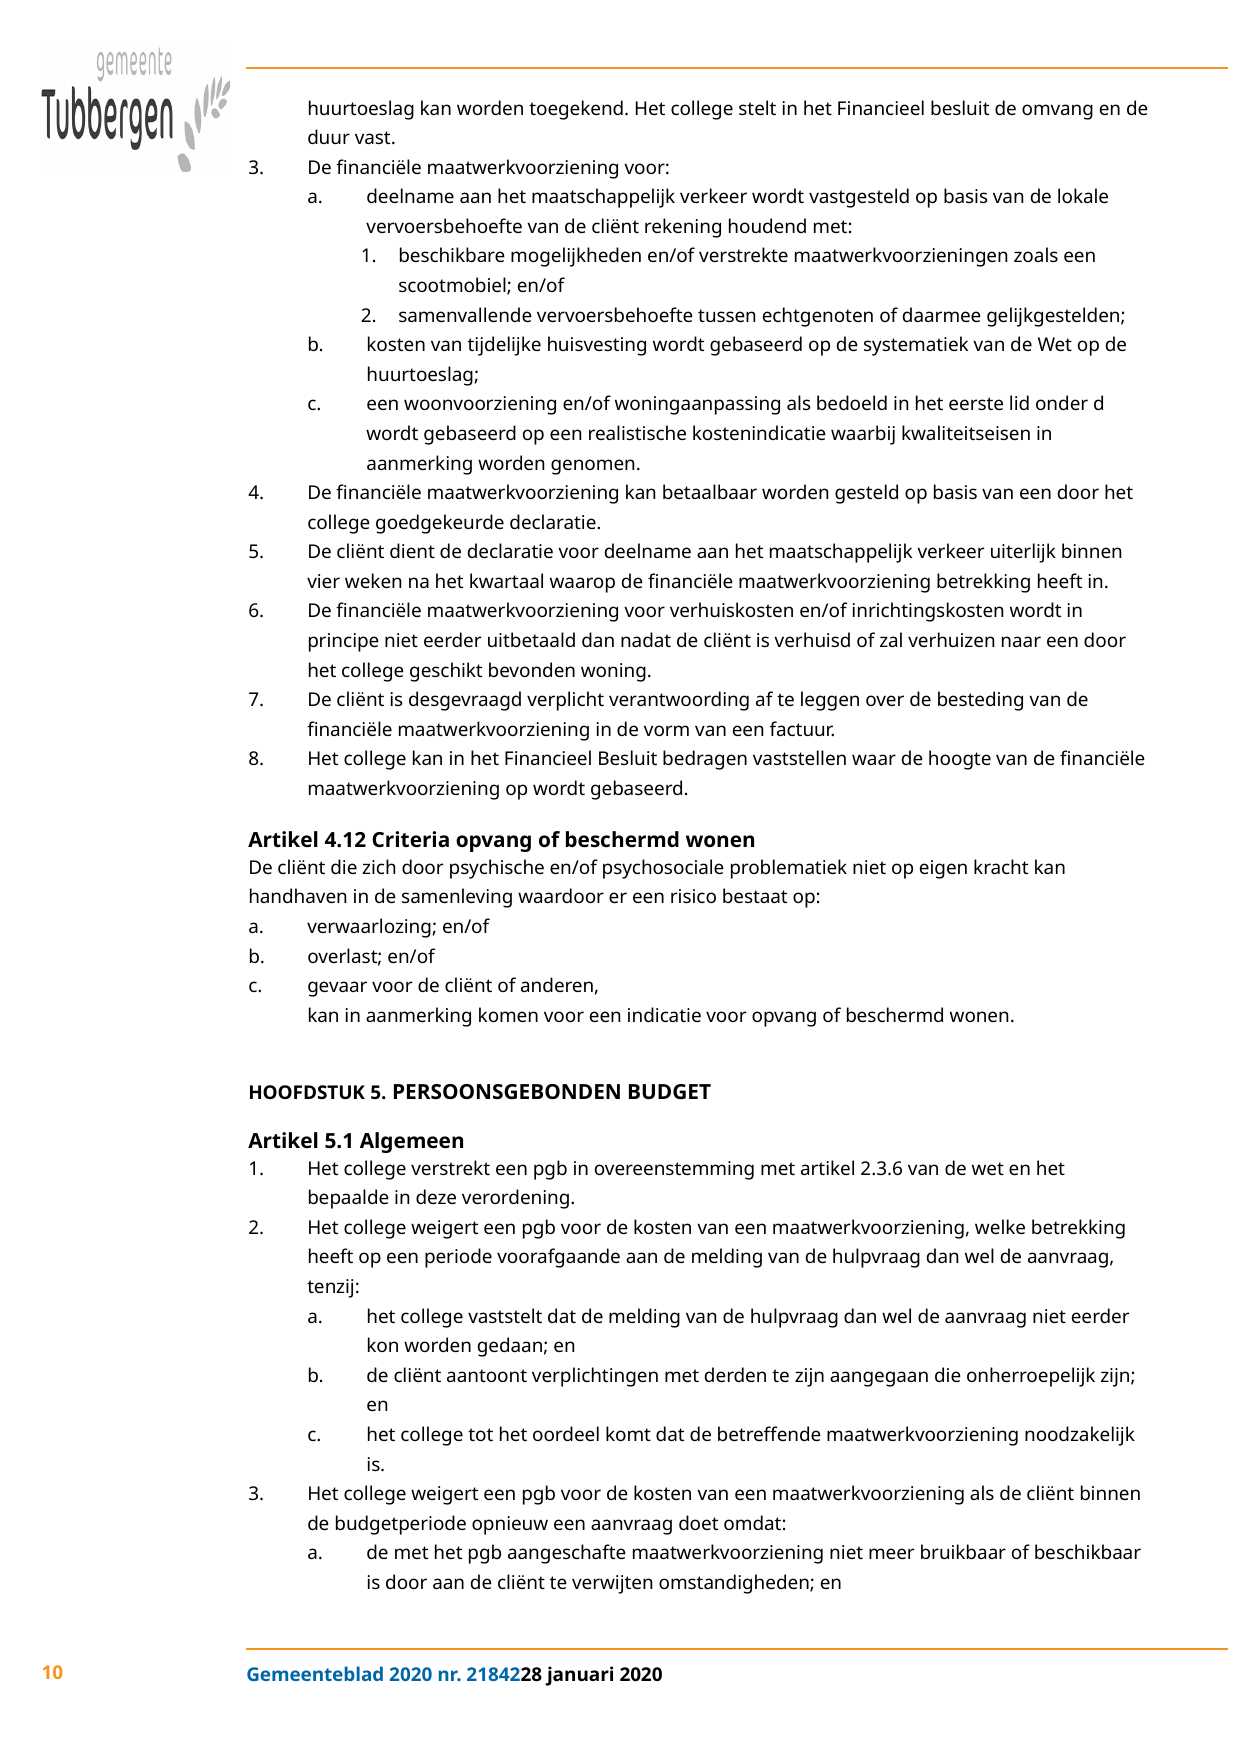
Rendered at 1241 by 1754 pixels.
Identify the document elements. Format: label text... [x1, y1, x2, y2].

picture [41, 47, 231, 172]
text De cliënt die zich door psychische en/of psychosociale problematiek niet op eigen kracht kan handhaven in de samenleving waardoor er een risico bestaat op: [248, 854, 1152, 909]
list kosten van tijdelijke huisvesting wordt gebaseerd op de systematiek van de Wet op de huurtoeslag; [307, 331, 1152, 387]
list Het college weigert een pgb voor de kosten van een maatwerkvoorziening, welke betrekking heeft op een periode voorafgaande aan de melding van de hulpvraag dan wel de aanvraag, tenzij: [248, 1214, 1152, 1299]
text HOOFDSTUK 5. PERSOONSGEBONDEN BUDGET [248, 1077, 1152, 1106]
list De financiële maatwerkvoorziening voor verhuiskosten en/of inrichtingskosten wordt in principe niet eerder uitbetaald dan nadat de cliënt is verhuisd of zal verhuizen naar een door het college geschikt bevonden woning. [248, 598, 1152, 683]
list Het college weigert een pgb voor de kosten van een maatwerkvoorziening als de cliënt binnen de budgetperiode opnieuw een aanvraag doet omdat: [248, 1480, 1152, 1536]
text Artikel 4.12 Criteria opvang of beschermd wonen [248, 826, 1152, 854]
list samenvallende vervoersbehoefte tussen echtgenoten of daarmee gelijkgestelden; [361, 302, 1152, 328]
list overlast; en/of [248, 943, 1152, 968]
list De financiële maatwerkvoorziening kan betaalbaar worden gesteld op basis van een door het college goedgekeurde declaratie. [248, 479, 1152, 535]
list verwaarlozing; en/of [248, 913, 1152, 939]
list het college tot het oordeel komt dat de betreffende maatwerkvoorziening noodzakelijk is. [307, 1421, 1152, 1476]
list De cliënt is desgevraagd verplicht verantwoording af te leggen over de besteding van de financiële maatwerkvoorziening in de vorm van een factuur. [248, 686, 1152, 742]
list beschikbare mogelijkheden en/of verstrekte maatwerkvoorzieningen zoals een scootmobiel; en/of [361, 243, 1152, 298]
list deelname aan het maatschappelijk verkeer wordt vastgesteld op basis van de lokale vervoersbehoefte van de cliënt rekening houdend met: [307, 183, 1152, 239]
text Artikel 5.1 Algemeen [248, 1126, 1152, 1155]
list de met het pgb aangeschafte maatwerkvoorziening niet meer bruikbaar of beschikbaar is door aan de cliënt te verwijten omstandigheden; en [307, 1539, 1152, 1595]
list De financiële maatwerkvoorziening voor: [248, 154, 1152, 180]
list een woonvoorziening en/of woningaanpassing als bedoeld in het eerste lid onder d wordt gebaseerd op een realistische kostenindicatie waarbij kwaliteitseisen in aanmerking worden genomen. [307, 391, 1152, 476]
list gevaar voor de cliënt of anderen, [248, 972, 1152, 998]
list het college vaststelt dat de melding van de hulpvraag dan wel de aanvraag niet eerder kon worden gedaan; en [307, 1303, 1152, 1358]
list kan in aanmerking komen voor een indicatie voor opvang of beschermd wonen. [248, 1002, 1152, 1028]
list De cliënt dient de declaratie voor deelname aan het maatschappelijk verkeer uiterlijk binnen vier weken na het kwartaal waarop de financiële maatwerkvoorziening betrekking heeft in. [248, 538, 1152, 594]
list de cliënt aantoont verplichtingen met derden te zijn aangegaan die onherroepelijk zijn; en [307, 1362, 1152, 1417]
list huurtoeslag kan worden toegekend. Het college stelt in het Financieel besluit de omvang en de duur vast. [248, 95, 1152, 150]
list Het college verstrekt een pgb in overeenstemming met artikel 2.3.6 van de wet en het bepaalde in deze verordening. [248, 1155, 1152, 1210]
list Het college kan in het Financieel Besluit bedragen vaststellen waar de hoogte van de financiële maatwerkvoorziening op wordt gebaseerd. [248, 746, 1152, 801]
